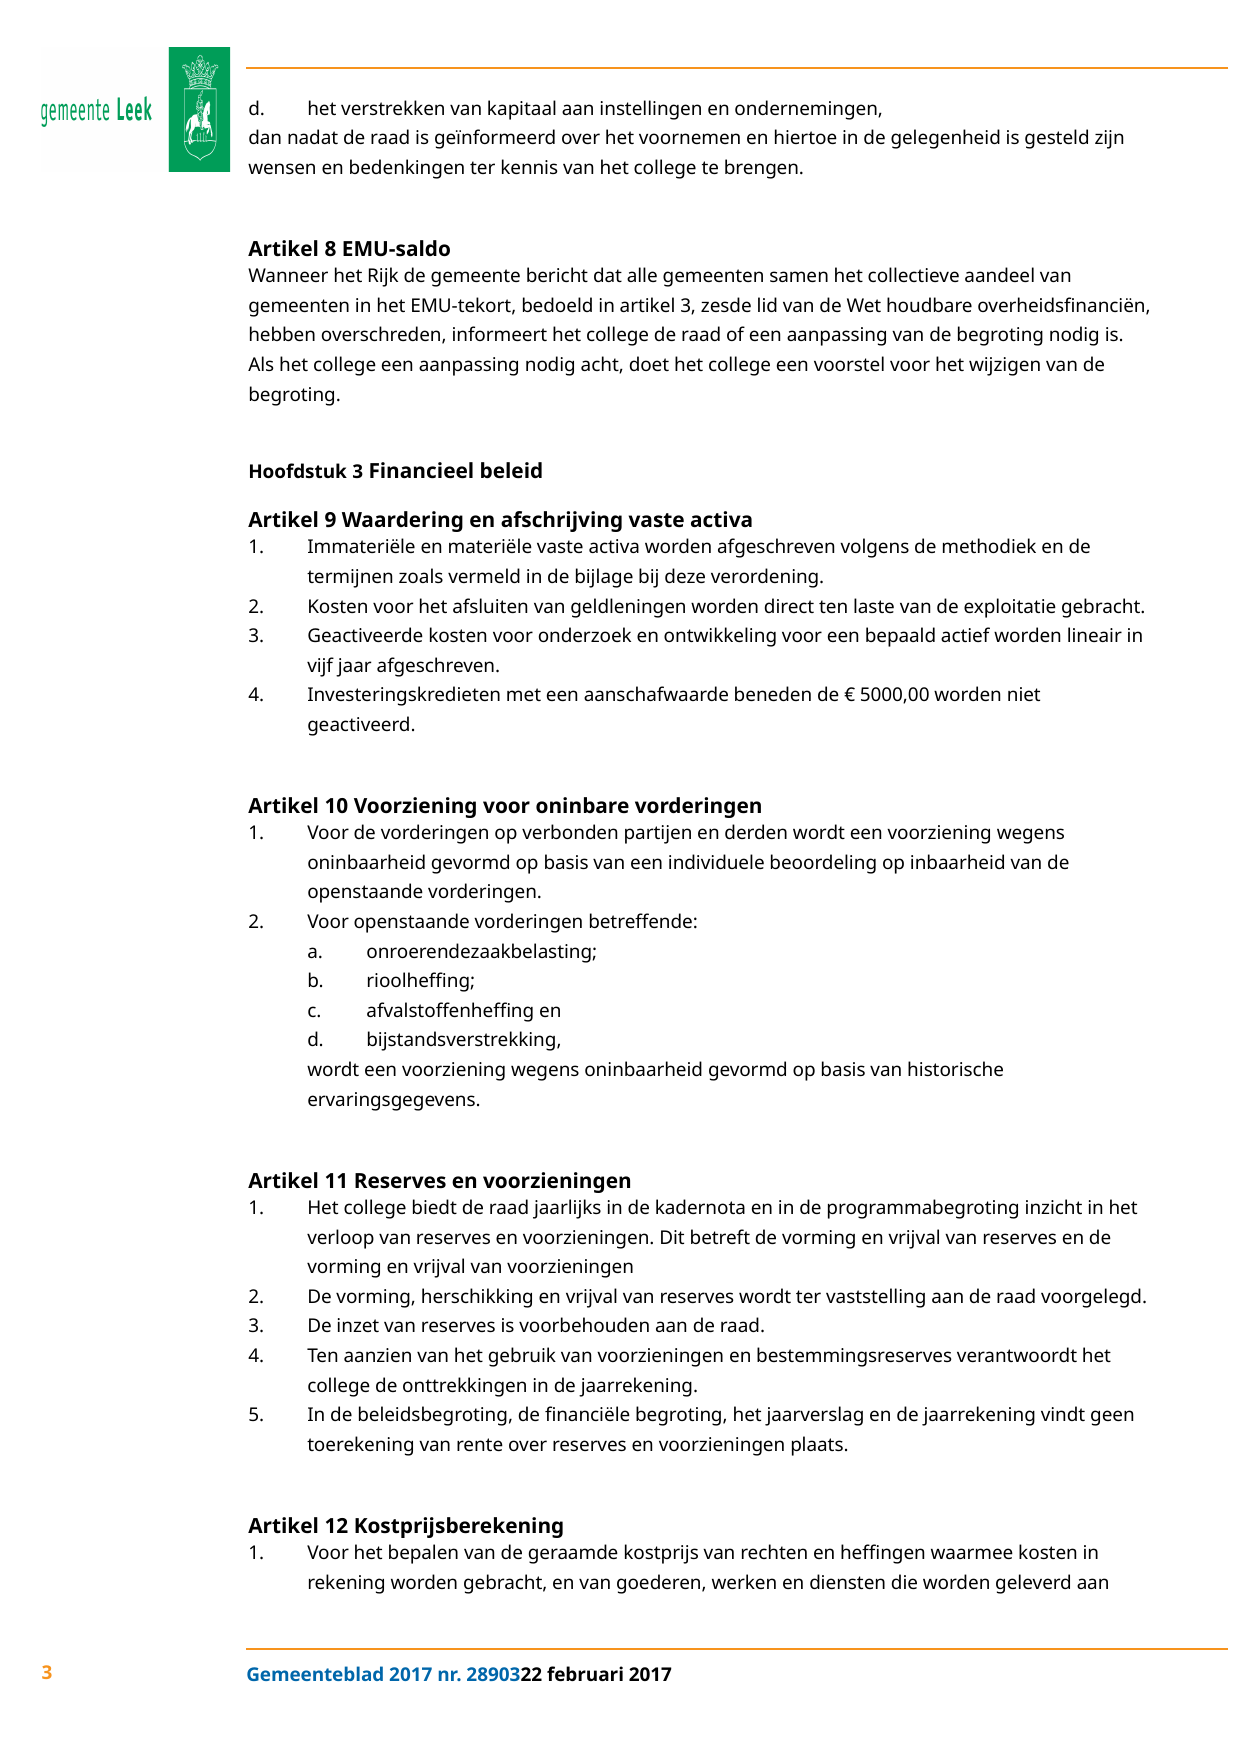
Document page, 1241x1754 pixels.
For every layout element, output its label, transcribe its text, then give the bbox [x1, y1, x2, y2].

list Kosten voor het afsluiten van geldleningen worden direct ten laste van de exploitatie gebracht. [248, 593, 1152, 618]
text Artikel 10 Voorziening voor oninbare vorderingen [248, 791, 1152, 819]
text Artikel 8 EMU-saldo [248, 234, 1152, 262]
list afvalstoffenheffing en [307, 997, 1152, 1023]
list wordt een voorziening wegens oninbaarheid gevormd op basis van historische ervaringsgegevens. [248, 1056, 1152, 1112]
list Ten aanzien van het gebruik van voorzieningen en bestemmingsreserves verantwoordt het college de onttrekkingen in de jaarrekening. [248, 1342, 1152, 1397]
list Investeringskredieten met een aanschafwaarde beneden de € 5000,00 worden niet geactiveerd. [248, 682, 1152, 737]
list Voor openstaande vorderingen betreffende: [248, 908, 1152, 934]
list Geactiveerde kosten voor onderzoek en ontwikkeling voor een bepaald actief worden lineair in vijf jaar afgeschreven. [248, 622, 1152, 678]
text Hoofdstuk 3 Financieel beleid [248, 456, 1152, 484]
list rioolheffing; [307, 967, 1152, 993]
text Artikel 9 Waardering en afschrijving vaste activa [248, 505, 1152, 534]
text Artikel 12 Kostprijsberekening [248, 1511, 1152, 1539]
list De vorming, herschikking en vrijval van reserves wordt ter vaststelling aan de raad voorgelegd. [248, 1283, 1152, 1309]
text Artikel 11 Reserves en voorzieningen [248, 1166, 1152, 1194]
list het verstrekken van kapitaal aan instellingen en ondernemingen, [248, 95, 1152, 121]
list Het college biedt de raad jaarlijks in de kadernota en in de programmabegroting inzicht in het verloop van reserves en voorzieningen. Dit betreft de vorming en vrijval van reserves en de vorming en vrijval van voorzieningen [248, 1194, 1152, 1279]
list onroerendezaakbelasting; [307, 938, 1152, 964]
text Wanneer het Rijk de gemeente bericht dat alle gemeenten samen het collectieve aandeel van gemeenten in het EMU-tekort, bedoeld in artikel 3, zesde lid van de Wet houdbare overheidsfinanciën, hebben overschreden, informeert het college de raad of een aanpassing van de begroting nodig is. Als het college een aanpassing nodig acht, doet het college een voorstel voor het wijzigen van de begroting. [248, 262, 1152, 406]
list De inzet van reserves is voorbehouden aan de raad. [248, 1313, 1152, 1338]
text dan nadat de raad is geïnformeerd over het voornemen en hiertoe in de gelegenheid is gesteld zijn wensen en bedenkingen ter kennis van het college te brengen. [248, 124, 1152, 180]
list bijstandsverstrekking, [307, 1027, 1152, 1052]
list In de beleidsbegroting, de financiële begroting, het jaarverslag en de jaarrekening vindt geen toerekening van rente over reserves en voorzieningen plaats. [248, 1401, 1152, 1457]
list Immateriële en materiële vaste activa worden afgeschreven volgens de methodiek en de termijnen zoals vermeld in de bijlage bij deze verordening. [248, 534, 1152, 589]
list Voor de vorderingen op verbonden partijen en derden wordt een voorziening wegens oninbaarheid gevormd op basis van een individuele beoordeling op inbaarheid van de openstaande vorderingen. [248, 819, 1152, 904]
list Voor het bepalen van de geraamde kostprijs van rechten en heffingen waarmee kosten in rekening worden gebracht, en van goederen, werken en diensten die worden geleverd aan [248, 1539, 1152, 1595]
picture [41, 47, 231, 172]
